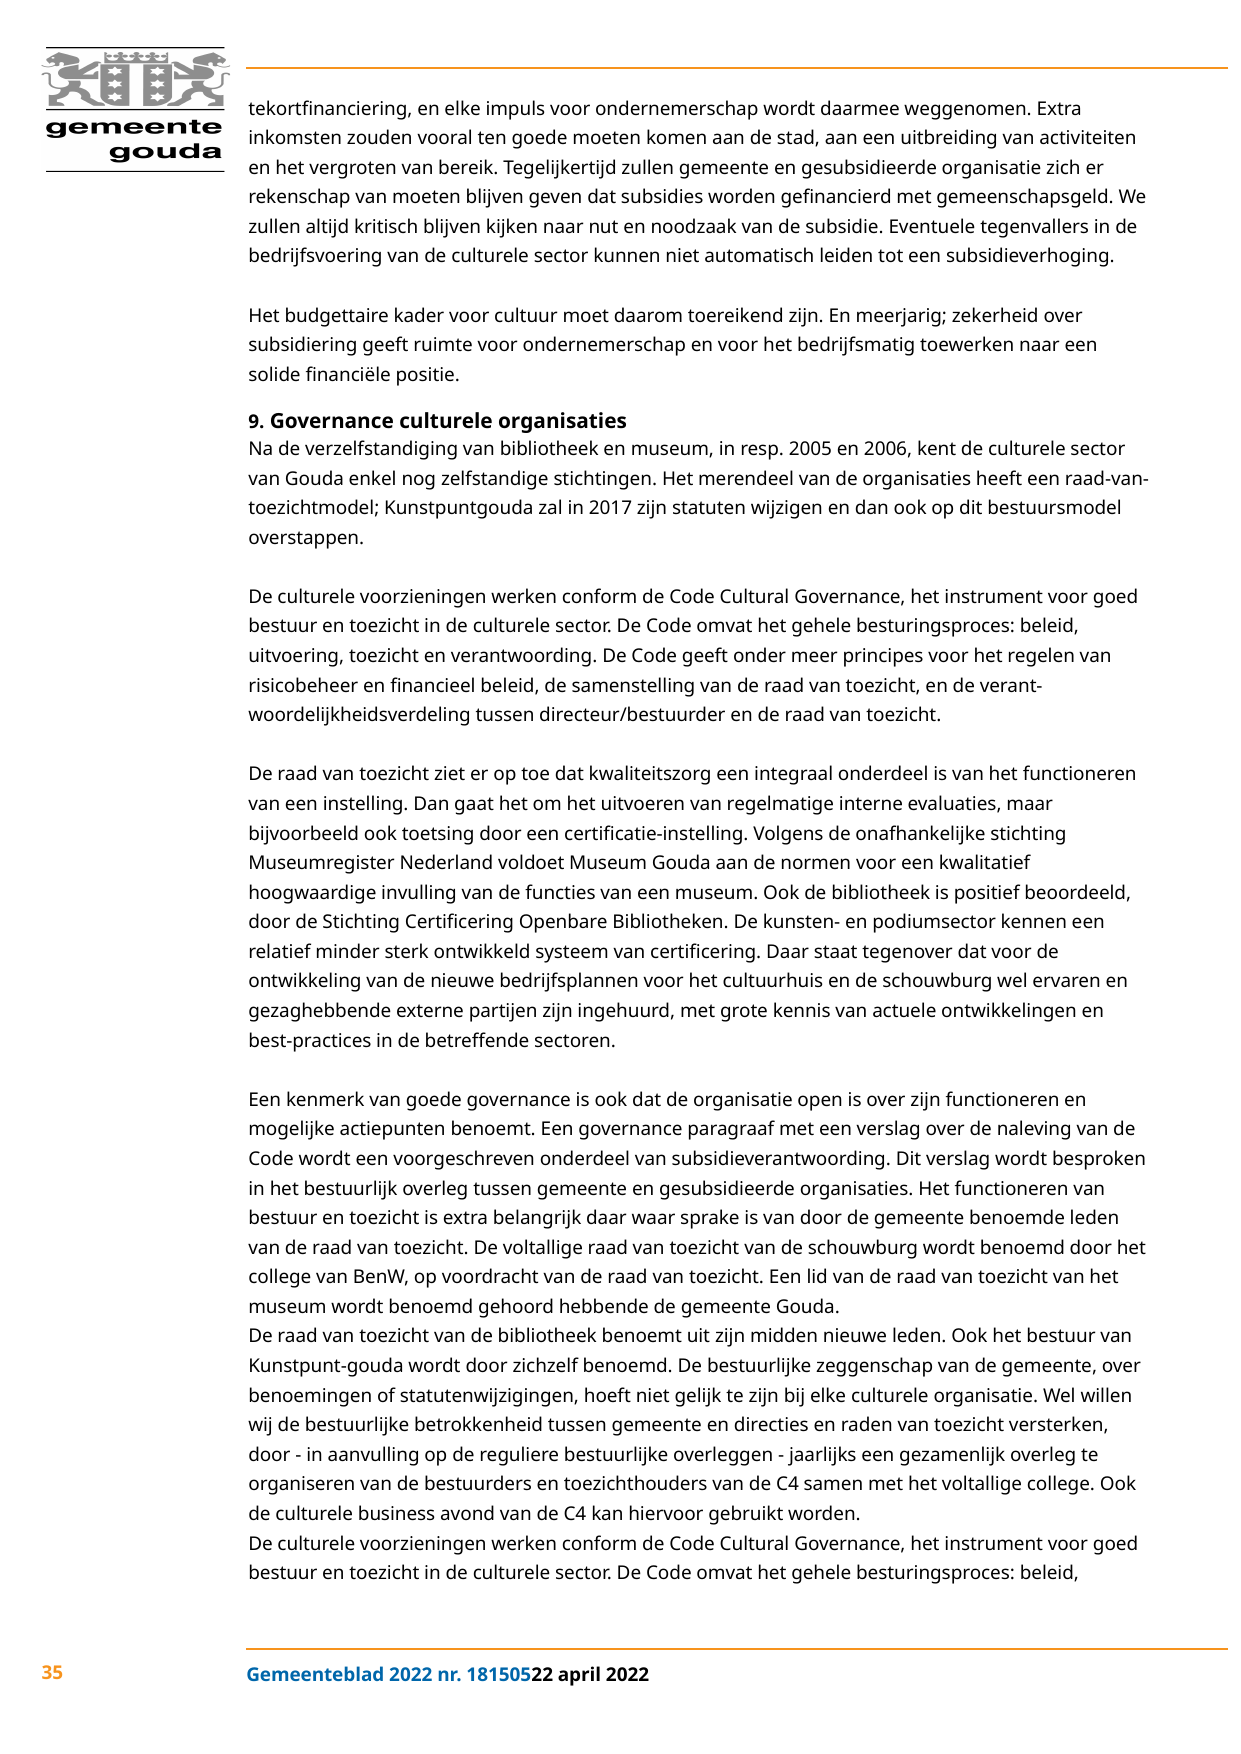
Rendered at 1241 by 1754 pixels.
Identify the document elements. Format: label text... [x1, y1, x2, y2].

text De raad van toezicht ziet er op toe dat kwaliteitszorg een integraal onderdeel is van het functioneren van een instelling. Dan gaat het om het uitvoeren van regelmatige interne evaluaties, maar bijvoorbeeld ook toetsing door een certificatie-instelling. Volgens de onafhankelijke stichting Museumregister Nederland voldoet Museum Gouda aan de normen voor een kwalitatief hoogwaardige invulling van de functies van een museum. Ook de bibliotheek is positief beoordeeld, door de Stichting Certificering Openbare Bibliotheken. De kunsten- en podiumsector kennen een relatief minder sterk ontwikkeld systeem van certificering. Daar staat tegenover dat voor de ontwikkeling van de nieuwe bedrijfsplannen voor het cultuurhuis en de schouwburg wel ervaren en gezaghebbende externe partijen zijn ingehuurd, met grote kennis van actuele ontwikkelingen en best-practices in de betreffende sectoren. [248, 761, 1152, 1052]
text De culturele voorzieningen werken conform de Code Cultural Governance, het instrument voor goed bestuur en toezicht in de culturele sector. De Code omvat het gehele besturingsproces: beleid, [248, 1530, 1152, 1585]
text Na de verzelfstandiging van bibliotheek en museum, in resp. 2005 en 2006, kent de culturele sector van Gouda enkel nog zelfstandige stichtingen. Het merendeel van de organisaties heeft een raad-van-toezichtmodel; Kunstpuntgouda zal in 2017 zijn statuten wijzigen en dan ook op dit bestuursmodel overstappen. [248, 435, 1152, 549]
text 9. Governance culturele organisaties [248, 407, 1152, 435]
text Een kenmerk van goede governance is ook dat de organisatie open is over zijn functioneren en mogelijke actiepunten benoemt. Een governance paragraaf met een verslag over de naleving van de Code wordt een voorgeschreven onderdeel van subsidieverantwoording. Dit verslag wordt besproken in het bestuurlijk overleg tussen gemeente en gesubsidieerde organisaties. Het functioneren van bestuur en toezicht is extra belangrijk daar waar sprake is van door de gemeente benoemde leden van de raad van toezicht. De voltallige raad van toezicht van de schouwburg wordt benoemd door het college van BenW, op voordracht van de raad van toezicht. Een lid van de raad van toezicht van het museum wordt benoemd gehoord hebbende de gemeente Gouda. [248, 1086, 1152, 1319]
text De raad van toezicht van de bibliotheek benoemt uit zijn midden nieuwe leden. Ook het bestuur van Kunstpunt-gouda wordt door zichzelf benoemd. De bestuurlijke zeggenschap van de gemeente, over benoemingen of statutenwijzigingen, hoeft niet gelijk te zijn bij elke culturele organisatie. Wel willen wij de bestuurlijke betrokkenheid tussen gemeente en directies en raden van toezicht versterken, door - in aanvulling op de reguliere bestuurlijke overleggen - jaarlijks een gezamenlijk overleg te organiseren van de bestuurders en toezichthouders van de C4 samen met het voltallige college. Ook de culturele business avond van de C4 kan hiervoor gebruikt worden. [248, 1323, 1152, 1526]
text Het budgettaire­ kader voor cultuur moet daarom toereikend zijn. En meerjarig; zekerheid over subsidiering geeft ruimte voor ondernemerschap en voor het bedrijfsmatig toewerken naar een solide financiële positie. [248, 302, 1152, 387]
text tekortfinanciering, en elke impuls voor ondernemerschap wordt daarmee weggenomen. Extra inkomsten zouden vooral ten goede moeten komen aan de stad, aan een uitbreiding van activiteiten en het vergroten van bereik. Tegelijkertijd zullen gemeente en gesubsidieerde organisatie zich er rekenschap van moeten blijven geven dat subsidies worden gefinancierd met gemeenschapsgeld. We zullen altijd kritisch blijven kijken naar nut en noodzaak van de subsidie. Eventuele tegenvallers in de bedrijfsvoering van de culturele sector kunnen niet automatisch leiden tot een subsidieverhoging. [248, 95, 1152, 268]
picture [41, 47, 231, 172]
text De culturele voorzieningen werken conform de Code Cultural Governance, het instrument voor goed bestuur en toezicht in de culturele sector. De Code omvat het gehele besturingsproces: beleid, uitvoering, toezicht en verantwoording. De Code geeft onder meer principes voor het regelen van risicobeheer en financieel beleid, de samenstelling van de raad van toezicht, en de verant-woordelijkheidsverdeling tussen directeur/bestuurder en de raad van toezicht. [248, 583, 1152, 727]
